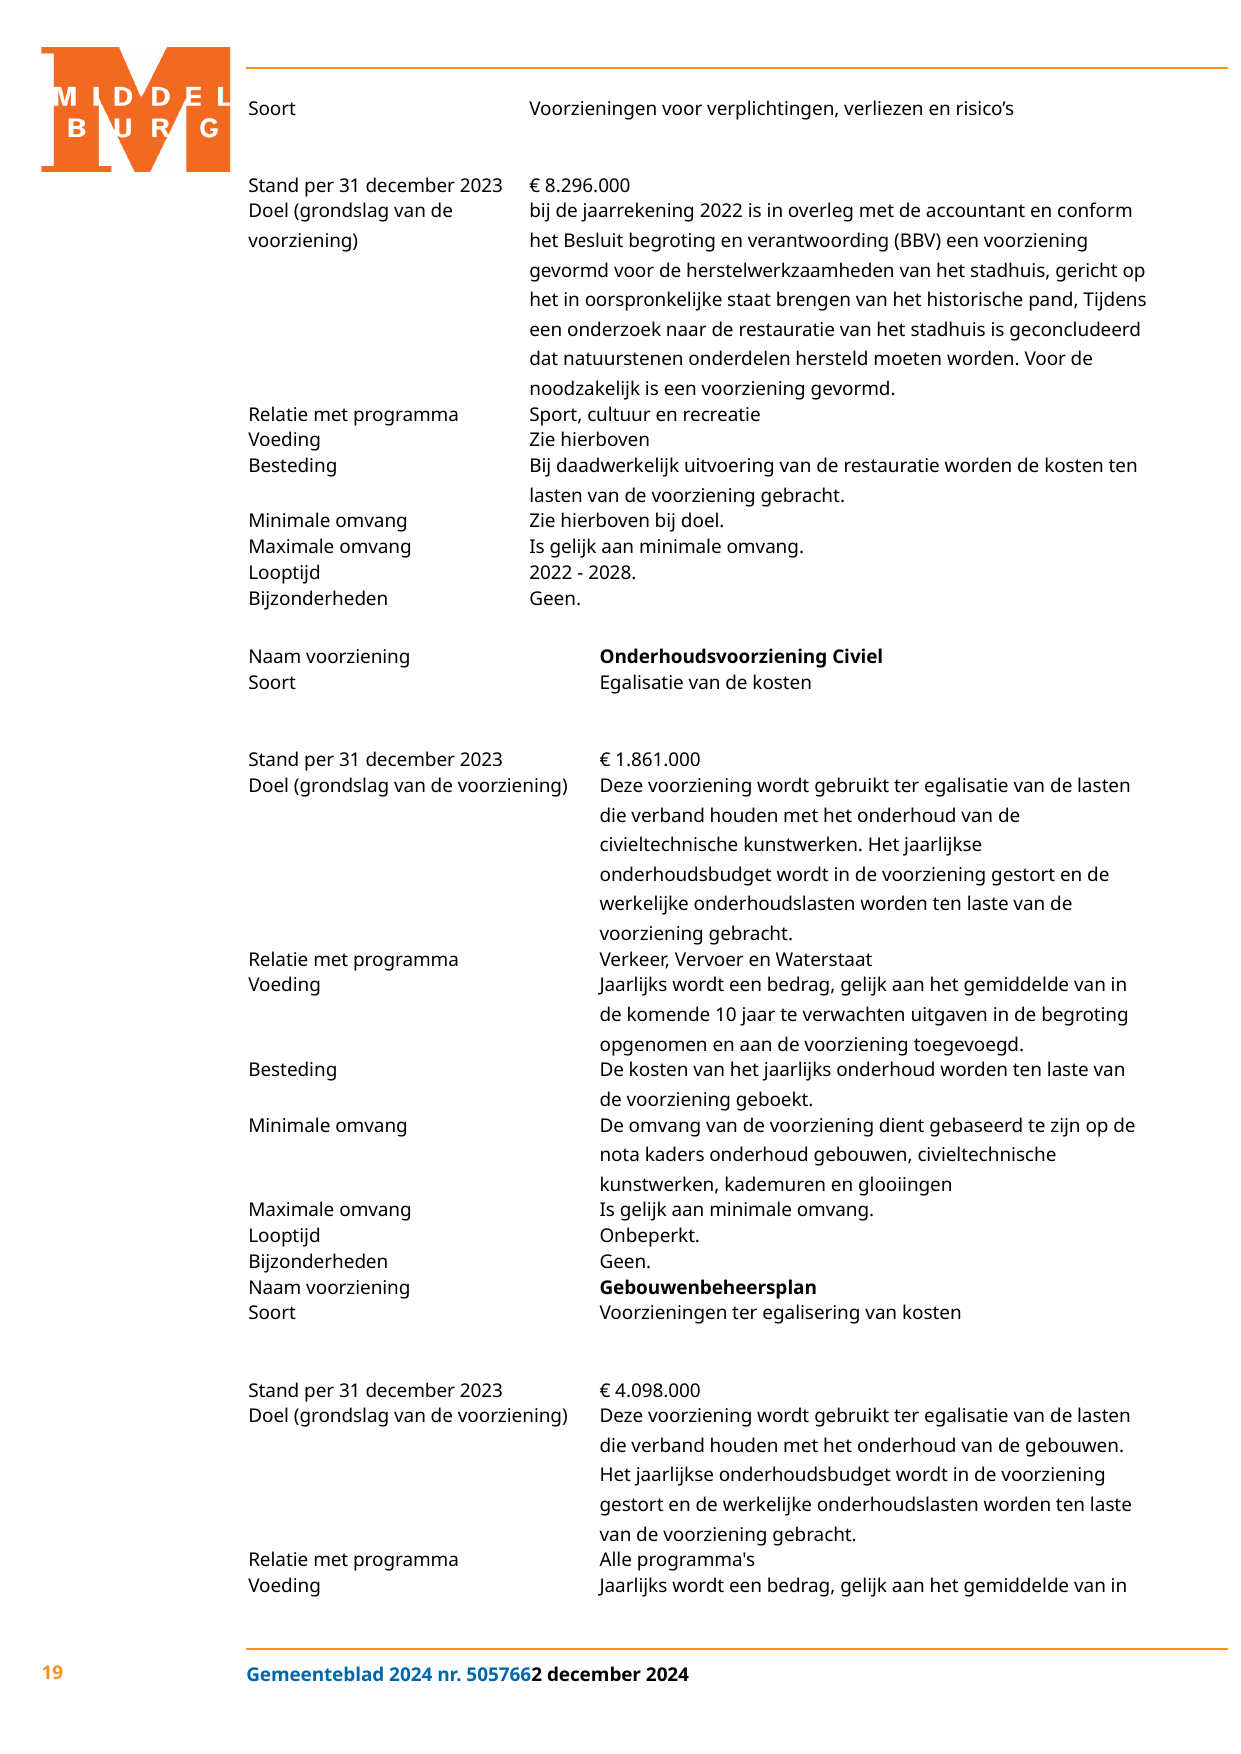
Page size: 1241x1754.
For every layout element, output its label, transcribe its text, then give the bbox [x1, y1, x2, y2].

table_cell [599, 695, 1152, 721]
table_cell Relatie met programma [248, 946, 599, 972]
table_cell [529, 121, 1152, 146]
table_cell Voorzieningen ter egalisering van kosten [599, 1300, 1152, 1325]
table_cell Geen. [599, 1248, 1152, 1274]
table_cell Voeding [248, 1572, 599, 1598]
table_cell Besteding [248, 1056, 599, 1112]
table_cell Bij daadwerkelijk uitvoering van de restauratie worden de kosten ten lasten van de voorziening gebracht. [529, 453, 1152, 508]
table_cell Alle programma's [599, 1547, 1152, 1572]
table_cell Bijzonderheden [248, 585, 529, 611]
table_cell Soort [248, 95, 529, 121]
table_cell Jaarlijks wordt een bedrag, gelijk aan het gemiddelde van in [599, 1572, 1152, 1598]
table_cell [248, 121, 529, 146]
table_header Naam voorziening [248, 644, 599, 669]
picture [41, 47, 231, 172]
table_header Onderhoudsvoorziening Civiel [599, 644, 1152, 669]
table_cell Stand per 31 december 2023 [248, 746, 599, 772]
table_cell Looptijd [248, 1223, 599, 1248]
table_cell Voorzieningen voor verplichtingen, verliezen en risico’s [529, 95, 1152, 121]
table_cell Bijzonderheden [248, 1248, 599, 1274]
table_cell Stand per 31 december 2023 [248, 1377, 599, 1402]
table_cell Verkeer, Vervoer en Waterstaat [599, 946, 1152, 972]
table_cell Egalisatie van de kosten [599, 669, 1152, 695]
table_cell [248, 1351, 599, 1377]
table_cell Doel (grondslag van de voorziening) [248, 1403, 599, 1547]
table_cell Doel (grondslag van de voorziening) [248, 198, 529, 401]
table_cell Gebouwenbeheersplan [599, 1274, 1152, 1299]
table_cell Zie hierboven bij doel. [529, 508, 1152, 533]
table_cell [599, 1351, 1152, 1377]
table_cell Zie hierboven [529, 427, 1152, 452]
table_cell Naam voorziening [248, 1274, 599, 1299]
table_cell Voeding [248, 427, 529, 452]
table_cell [248, 695, 599, 721]
table_cell [248, 146, 529, 172]
table_cell Looptijd [248, 559, 529, 585]
table_cell Relatie met programma [248, 401, 529, 427]
table_cell Deze voorziening wordt gebruikt ter egalisatie van de lasten die verband houden met het onderhoud van de civieltechnische kunstwerken. Het jaarlijkse onderhoudsbudget wordt in de voorziening gestort en de werkelijke onderhoudslasten worden ten laste van de voorziening gebracht. [599, 772, 1152, 946]
table_cell Stand per 31 december 2023 [248, 172, 529, 198]
table_cell Soort [248, 1300, 599, 1325]
table_cell bij de jaarrekening 2022 is in overleg met de accountant en conform het Besluit begroting en verantwoording (BBV) een voorziening gevormd voor de herstelwerkzaamheden van het stadhuis, gericht op het in oorspronkelijke staat brengen van het historische pand, Tijdens een onderzoek naar de restauratie van het stadhuis is geconcludeerd dat natuurstenen onderdelen hersteld moeten worden. Voor de noodzakelijk is een voorziening gevormd. [529, 198, 1152, 401]
table_cell [599, 721, 1152, 746]
table_cell Minimale omvang [248, 508, 529, 533]
table_cell [529, 146, 1152, 172]
table_cell De omvang van de voorziening dient gebaseerd te zijn op de nota kaders onderhoud gebouwen, civieltechnische kunstwerken, kademuren en glooiingen [599, 1112, 1152, 1197]
table_cell Besteding [248, 453, 529, 508]
table_cell Maximale omvang [248, 1197, 599, 1222]
table_cell Relatie met programma [248, 1547, 599, 1572]
table_cell € 4.098.000 [599, 1377, 1152, 1402]
table_cell Sport, cultuur en recreatie [529, 401, 1152, 427]
table_cell Jaarlijks wordt een bedrag, gelijk aan het gemiddelde van in de komende 10 jaar te verwachten uitgaven in de begroting opgenomen en aan de voorziening toegevoegd. [599, 972, 1152, 1056]
table_cell Is gelijk aan minimale omvang. [529, 534, 1152, 559]
table_cell Deze voorziening wordt gebruikt ter egalisatie van de lasten die verband houden met het onderhoud van de gebouwen. Het jaarlijkse onderhoudsbudget wordt in de voorziening gestort en de werkelijke onderhoudslasten worden ten laste van de voorziening gebracht. [599, 1403, 1152, 1547]
table_cell Doel (grondslag van de voorziening) [248, 772, 599, 946]
table_cell [248, 1325, 599, 1351]
table_cell Onbeperkt. [599, 1223, 1152, 1248]
table_cell De kosten van het jaarlijks onderhoud worden ten laste van de voorziening geboekt. [599, 1056, 1152, 1112]
table_cell Geen. [529, 585, 1152, 611]
table_cell 2022 - 2028. [529, 559, 1152, 585]
table_cell [248, 721, 599, 746]
table_cell Is gelijk aan minimale omvang. [599, 1197, 1152, 1222]
table_cell € 1.861.000 [599, 746, 1152, 772]
table_cell Maximale omvang [248, 534, 529, 559]
table_cell Minimale omvang [248, 1112, 599, 1197]
table_cell Soort [248, 669, 599, 695]
table_cell € 8.296.000 [529, 172, 1152, 198]
table_cell Voeding [248, 972, 599, 1056]
table_cell [599, 1325, 1152, 1351]
